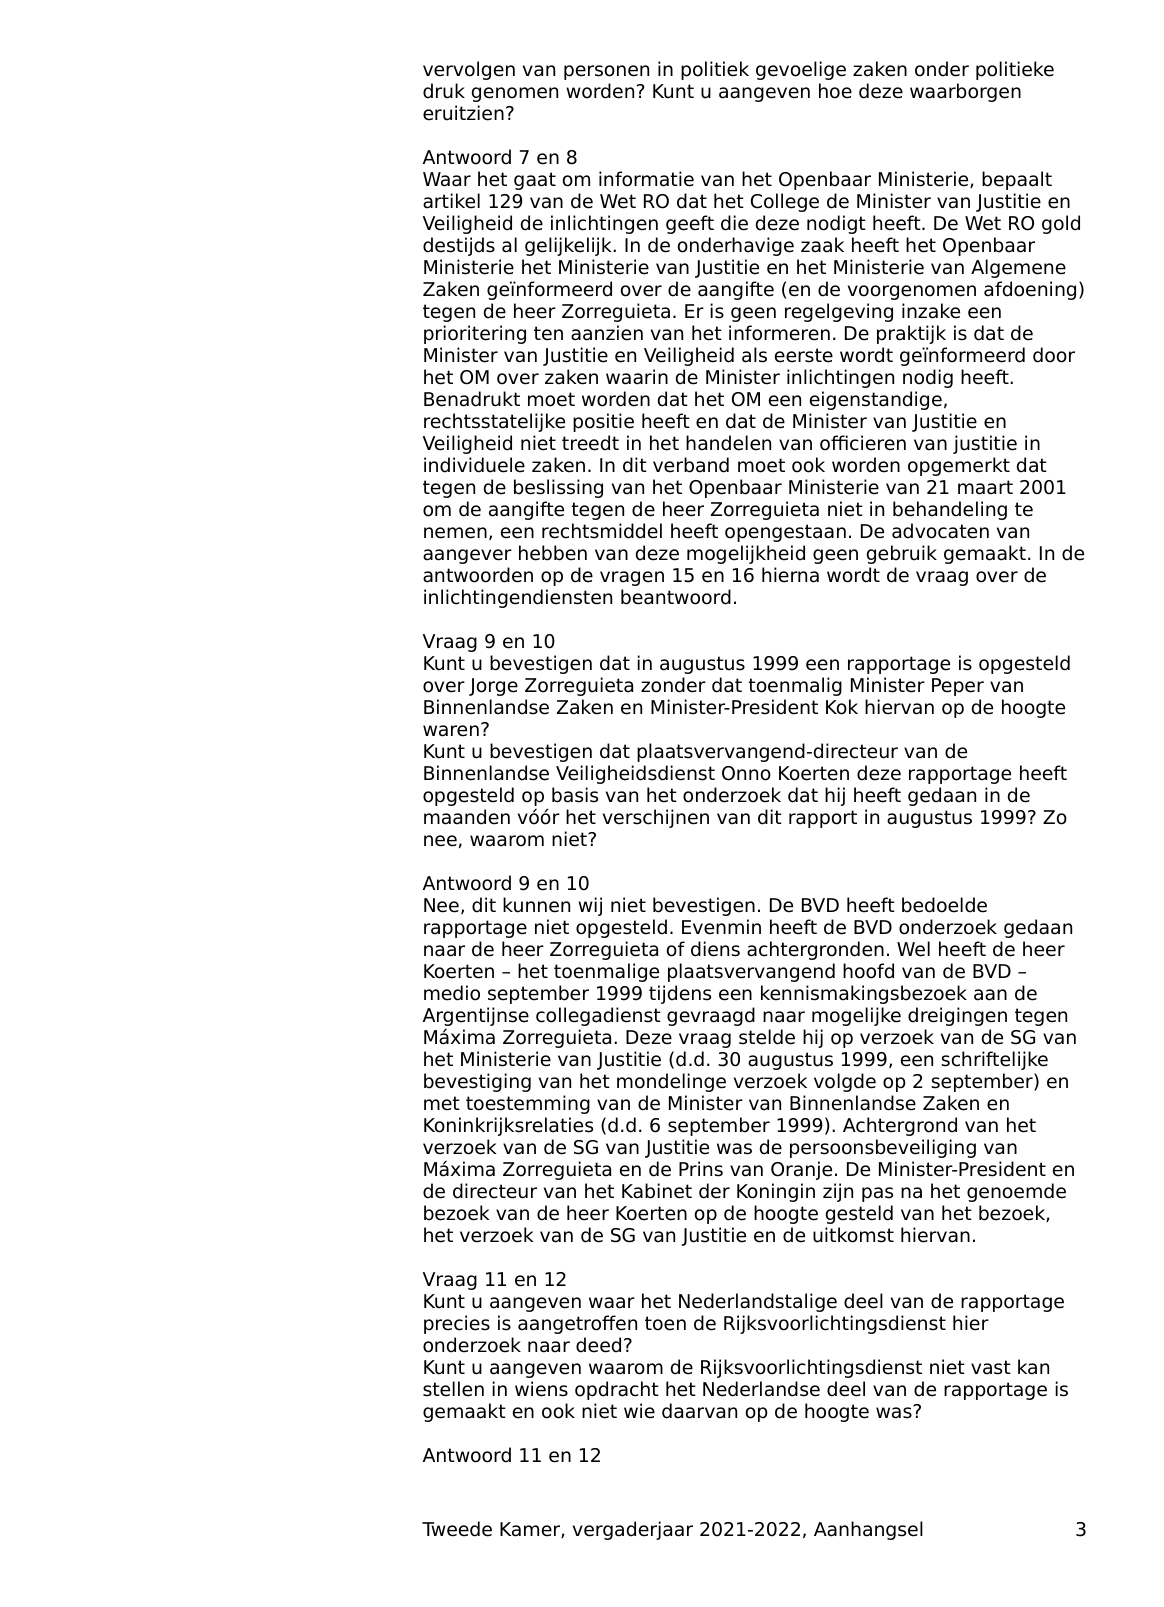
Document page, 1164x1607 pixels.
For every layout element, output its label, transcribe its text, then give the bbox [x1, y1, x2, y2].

text Kunt u aangeven waar het Nederlandstalige deel van de rapportage precies is aangetroffen toen de Rijksvoorlichtingsdienst hier onderzoek naar deed? [422, 1291, 1087, 1357]
text Vraag 9 en 10 [422, 631, 1087, 653]
text Kunt u bevestigen dat in augustus 1999 een rapportage is opgesteld over Jorge Zorreguieta zonder dat toenmalig Minister Peper van Binnenlandse Zaken en Minister-President Kok hiervan op de hoogte waren? [422, 653, 1087, 741]
text Antwoord 9 en 10 [422, 873, 1087, 895]
text Kunt u aangeven waarom de Rijksvoorlichtingsdienst niet vast kan stellen in wiens opdracht het Nederlandse deel van de rapportage is gemaakt en ook niet wie daarvan op de hoogte was? [422, 1357, 1087, 1423]
text Nee, dit kunnen wij niet bevestigen. De BVD heeft bedoelde rapportage niet opgesteld. Evenmin heeft de BVD onderzoek gedaan naar de heer Zorreguieta of diens achtergronden. Wel heeft de heer Koerten – het toenmalige plaatsvervangend hoofd van de BVD – medio september 1999 tijdens een kennismakingsbezoek aan de Argentijnse collegadienst gevraagd naar mogelijke dreigingen tegen Máxima Zorreguieta. Deze vraag stelde hij op verzoek van de SG van het Ministerie van Justitie (d.d. 30 augustus 1999, een schriftelijke bevestiging van het mondelinge verzoek volgde op 2 september) en met toestemming van de Minister van Binnenlandse Zaken en Koninkrijksrelaties (d.d. 6 september 1999). Achtergrond van het verzoek van de SG van Justitie was de persoonsbeveiliging van Máxima Zorreguieta en de Prins van Oranje. De Minister-President en de directeur van het Kabinet der Koningin zijn pas na het genoemde bezoek van de heer Koerten op de hoogte gesteld van het bezoek, het verzoek van de SG van Justitie en de uitkomst hiervan. [422, 895, 1087, 1247]
text Kunt u bevestigen dat plaatsvervangend-directeur van de Binnenlandse Veiligheidsdienst Onno Koerten deze rapportage heeft opgesteld op basis van het onderzoek dat hij heeft gedaan in de maanden vóór het verschijnen van dit rapport in augustus 1999? Zo nee, waarom niet? [422, 741, 1087, 851]
text Antwoord 11 en 12 [422, 1445, 1087, 1467]
text Antwoord 7 en 8 [422, 147, 1087, 169]
text vervolgen van personen in politiek gevoelige zaken onder politieke druk genomen worden? Kunt u aangeven hoe deze waarborgen eruitzien? [422, 59, 1087, 125]
text Waar het gaat om informatie van het Openbaar Ministerie, bepaalt artikel 129 van de Wet RO dat het College de Minister van Justitie en Veiligheid de inlichtingen geeft die deze nodigt heeft. De Wet RO gold destijds al gelijkelijk. In de onderhavige zaak heeft het Openbaar Ministerie het Ministerie van Justitie en het Ministerie van Algemene Zaken geïnformeerd over de aangifte (en de voorgenomen afdoening) tegen de heer Zorreguieta. Er is geen regelgeving inzake een prioritering ten aanzien van het informeren. De praktijk is dat de Minister van Justitie en Veiligheid als eerste wordt geïnformeerd door het OM over zaken waarin de Minister inlichtingen nodig heeft. Benadrukt moet worden dat het OM een eigenstandige, rechtsstatelijke positie heeft en dat de Minister van Justitie en Veiligheid niet treedt in het handelen van officieren van justitie in individuele zaken. In dit verband moet ook worden opgemerkt dat tegen de beslissing van het Openbaar Ministerie van 21 maart 2001 om de aangifte tegen de heer Zorreguieta niet in behandeling te nemen, een rechtsmiddel heeft opengestaan. De advocaten van aangever hebben van deze mogelijkheid geen gebruik gemaakt. In de antwoorden op de vragen 15 en 16 hierna wordt de vraag over de inlichtingendiensten beantwoord. [422, 169, 1087, 609]
text Vraag 11 en 12 [422, 1269, 1087, 1291]
